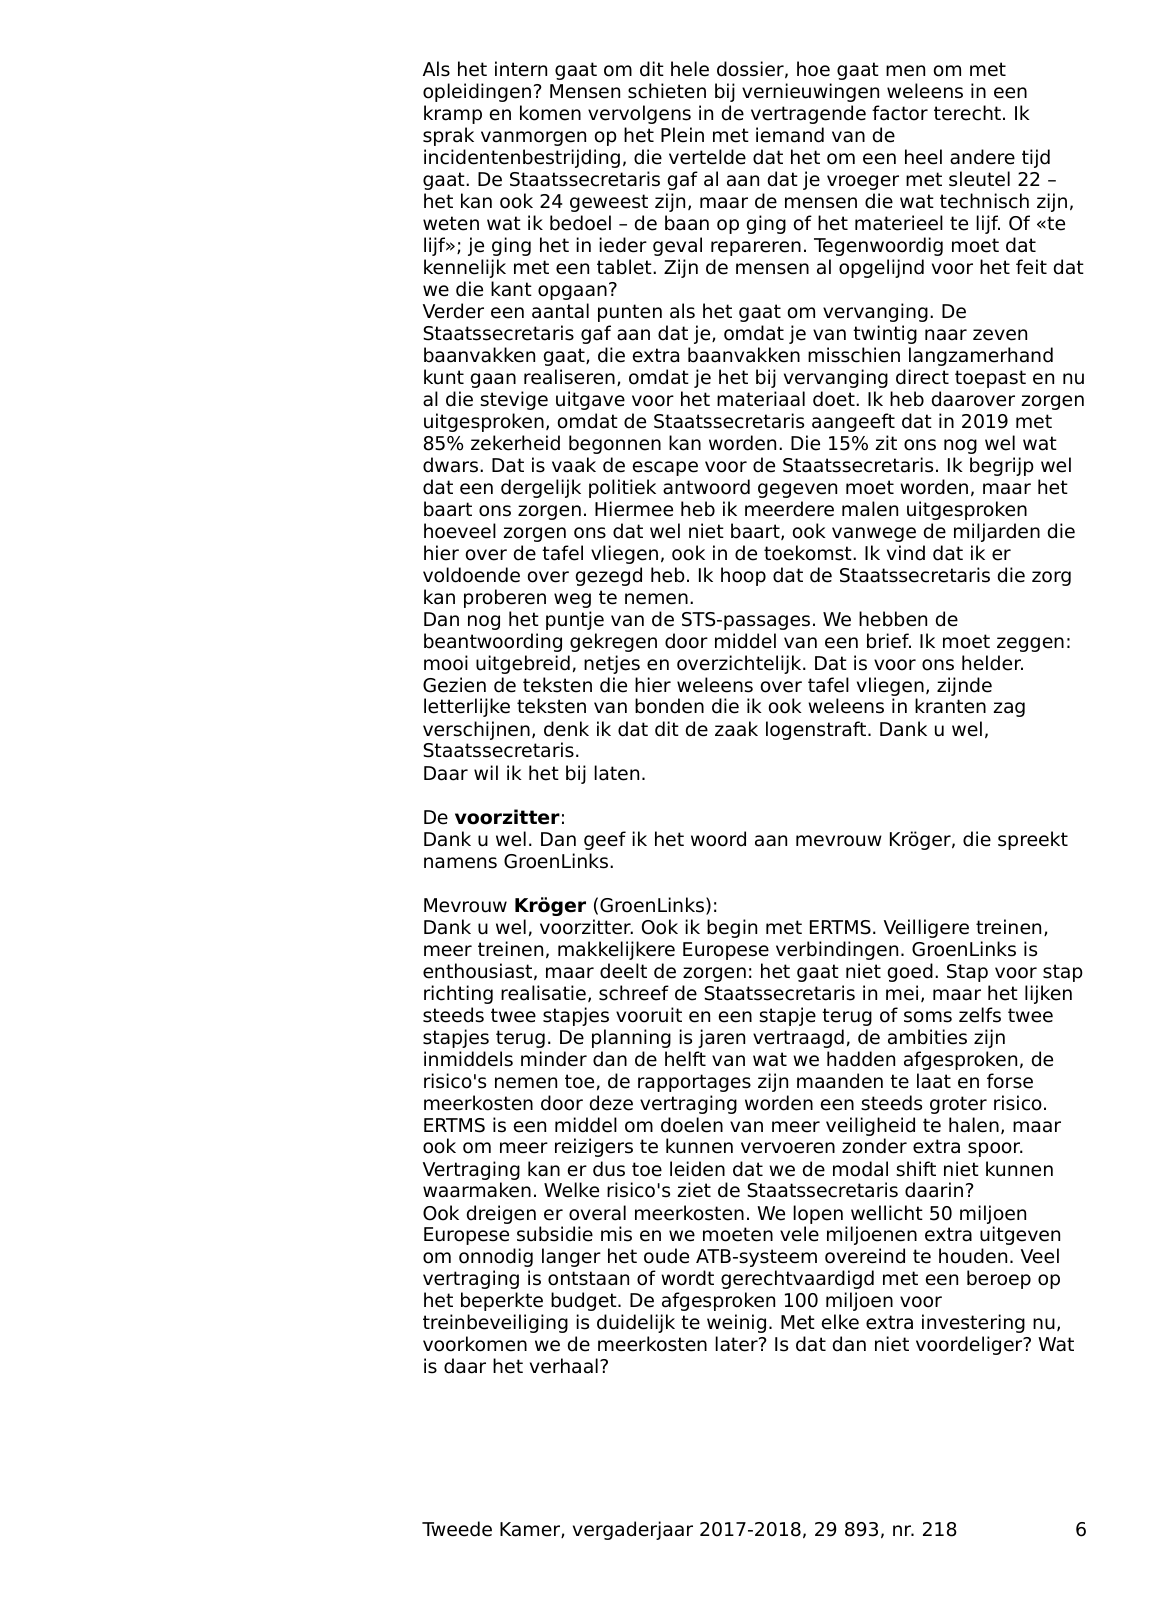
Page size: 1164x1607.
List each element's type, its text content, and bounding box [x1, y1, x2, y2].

text De voorzitter: [422, 807, 1087, 828]
text Mevrouw Kröger (GroenLinks): [422, 895, 1087, 917]
text Ook dreigen er overal meerkosten. We lopen wellicht 50 miljoen Europese subsidie mis en we moeten vele miljoenen extra uitgeven om onnodig langer het oude ATB-systeem overeind te houden. Veel vertraging is ontstaan of wordt gerechtvaardigd met een beroep op het beperkte budget. De afgesproken 100 miljoen voor treinbeveiliging is duidelijk te weinig. Met elke extra investering nu, voorkomen we de meerkosten later? Is dat dan niet voordeliger? Wat is daar het verhaal? [422, 1202, 1087, 1378]
text Dan nog het puntje van de STS-passages. We hebben de beantwoording gekregen door middel van een brief. Ik moet zeggen: mooi uitgebreid, netjes en overzichtelijk. Dat is voor ons helder. Gezien de teksten die hier weleens over tafel vliegen, zijnde letterlijke teksten van bonden die ik ook weleens in kranten zag verschijnen, denk ik dat dit de zaak logenstraft. Dank u wel, Staatssecretaris. [422, 608, 1087, 762]
text Dank u wel. Dan geef ik het woord aan mevrouw Kröger, die spreekt namens GroenLinks. [422, 828, 1087, 872]
text Dank u wel, voorzitter. Ook ik begin met ERTMS. Veilligere treinen, meer treinen, makkelijkere Europese verbindingen. GroenLinks is enthousiast, maar deelt de zorgen: het gaat niet goed. Stap voor stap richting realisatie, schreef de Staatssecretaris in mei, maar het lijken steeds twee stapjes vooruit en een stapje terug of soms zelfs twee stapjes terug. De planning is jaren vertraagd, de ambities zijn inmiddels minder dan de helft van wat we hadden afgesproken, de risico's nemen toe, de rapportages zijn maanden te laat en forse meerkosten door deze vertraging worden een steeds groter risico. ERTMS is een middel om doelen van meer veiligheid te halen, maar ook om meer reizigers te kunnen vervoeren zonder extra spoor. Vertraging kan er dus toe leiden dat we de modal shift niet kunnen waarmaken. Welke risico's ziet de Staatssecretaris daarin? [422, 917, 1087, 1202]
text Daar wil ik het bij laten. [422, 762, 1087, 784]
text Verder een aantal punten als het gaat om vervanging. De Staatssecretaris gaf aan dat je, omdat je van twintig naar zeven baanvakken gaat, die extra baanvakken misschien langzamerhand kunt gaan realiseren, omdat je het bij vervanging direct toepast en nu al die stevige uitgave voor het materiaal doet. Ik heb daarover zorgen uitgesproken, omdat de Staatssecretaris aangeeft dat in 2019 met 85% zekerheid begonnen kan worden. Die 15% zit ons nog wel wat dwars. Dat is vaak de escape voor de Staatssecretaris. Ik begrijp wel dat een dergelijk politiek antwoord gegeven moet worden, maar het baart ons zorgen. Hiermee heb ik meerdere malen uitgesproken hoeveel zorgen ons dat wel niet baart, ook vanwege de miljarden die hier over de tafel vliegen, ook in de toekomst. Ik vind dat ik er voldoende over gezegd heb. Ik hoop dat de Staatssecretaris die zorg kan proberen weg te nemen. [422, 301, 1087, 608]
text Als het intern gaat om dit hele dossier, hoe gaat men om met opleidingen? Mensen schieten bij vernieuwingen weleens in een kramp en komen vervolgens in de vertragende factor terecht. Ik sprak vanmorgen op het Plein met iemand van de incidentenbestrijding, die vertelde dat het om een heel andere tijd gaat. De Staatssecretaris gaf al aan dat je vroeger met sleutel 22 – het kan ook 24 geweest zijn, maar de mensen die wat technisch zijn, weten wat ik bedoel – de baan op ging of het materieel te lijf. Of «te lijf»; je ging het in ieder geval repareren. Tegenwoordig moet dat kennelijk met een tablet. Zijn de mensen al opgelijnd voor het feit dat we die kant opgaan? [422, 59, 1087, 301]
